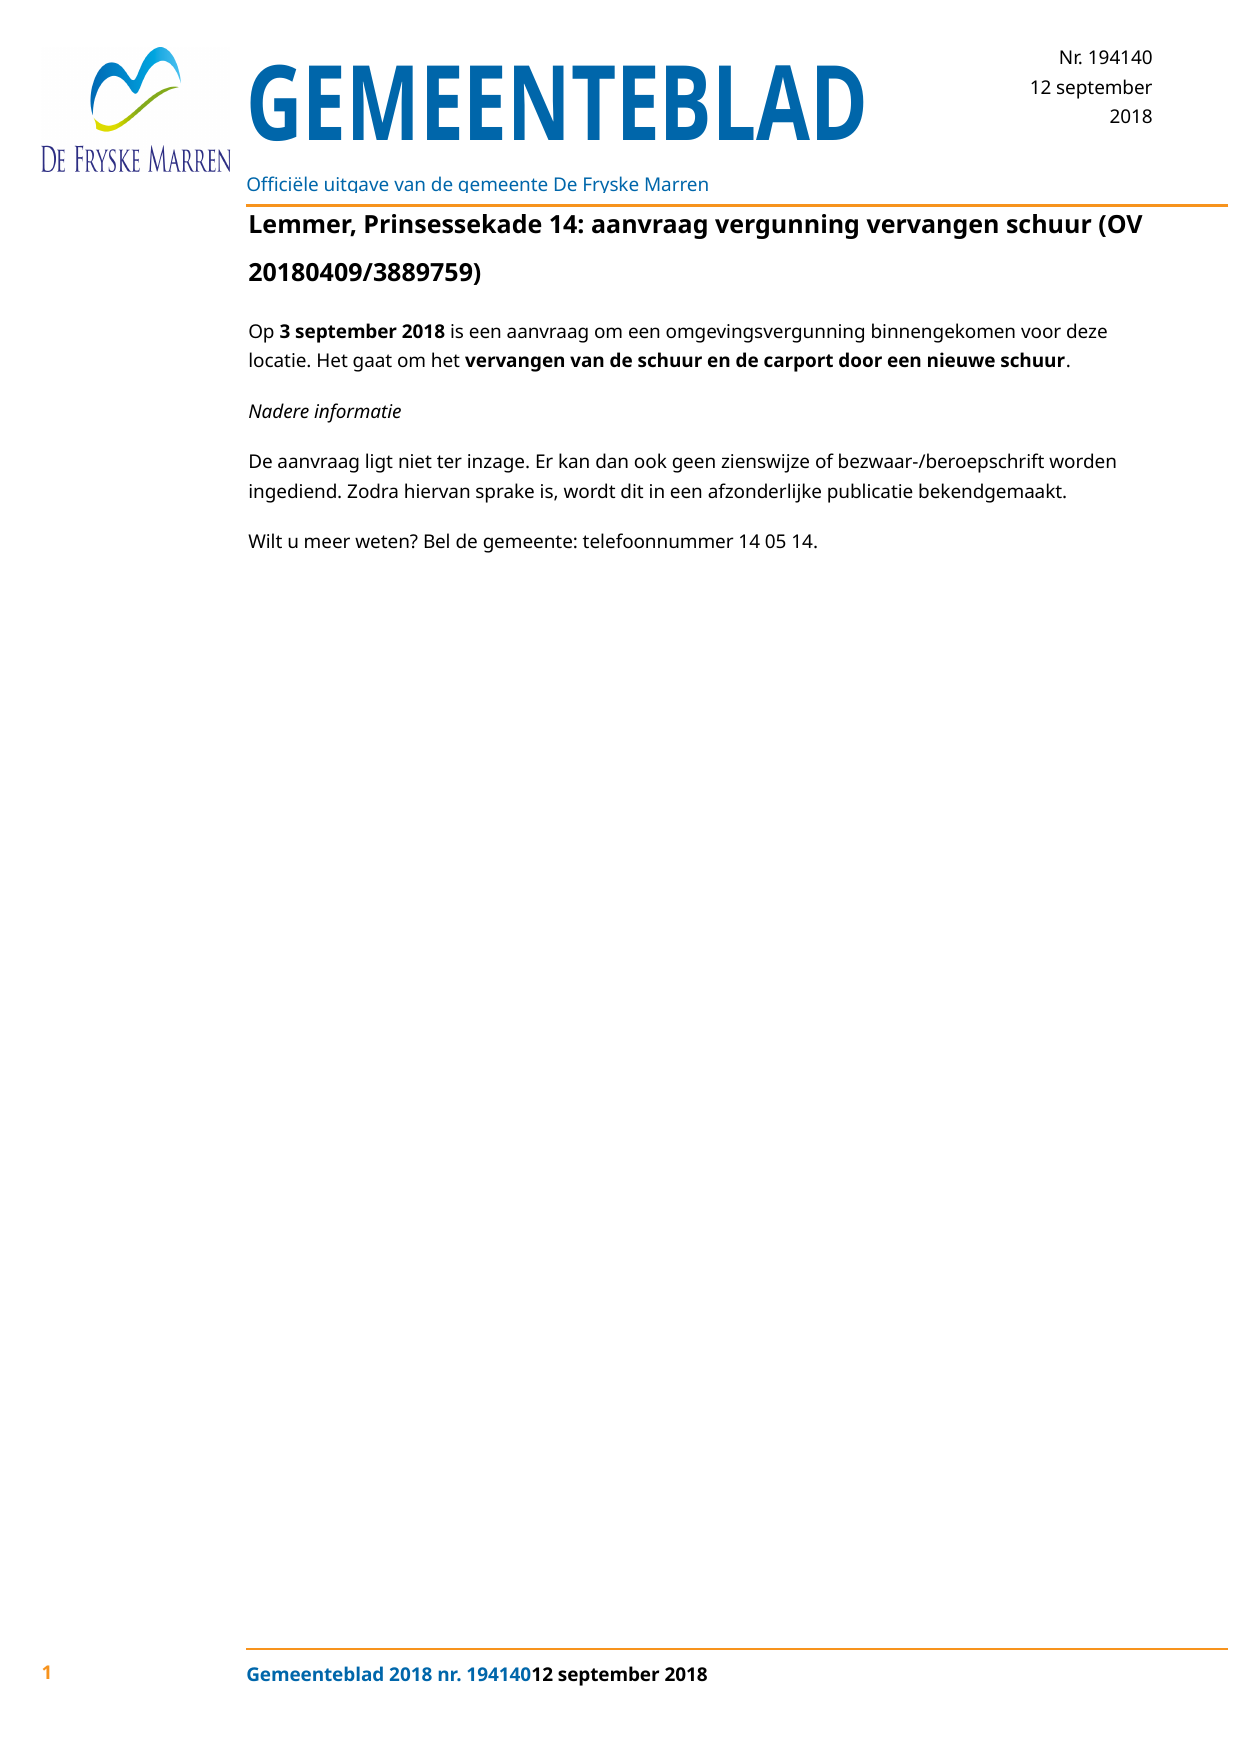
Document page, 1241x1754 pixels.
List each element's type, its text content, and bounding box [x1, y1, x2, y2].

text De aanvraag ligt niet ter inzage. Er kan dan ook geen zienswijze of bezwaar-/beroepschrift worden ingediend. Zodra hiervan sprake is, wordt dit in een afzonderlijke publicatie bekendgemaakt. [248, 448, 1152, 504]
text Wilt u meer weten? Bel de gemeente: telefoonnummer 14 05 14. [248, 528, 1152, 554]
text Nadere informatie [248, 398, 1152, 424]
text Op 3 september 2018 is een aanvraag om een omgevingsvergunning binnengekomen voor deze locatie. Het gaat om het vervangen van de schuur en de carport door een nieuwe schuur. [248, 318, 1152, 373]
text Lemmer, Prinsessekade 14: aanvraag vergunning vervangen schuur (OV 20180409/3889759) [248, 207, 1152, 288]
picture [41, 47, 231, 172]
